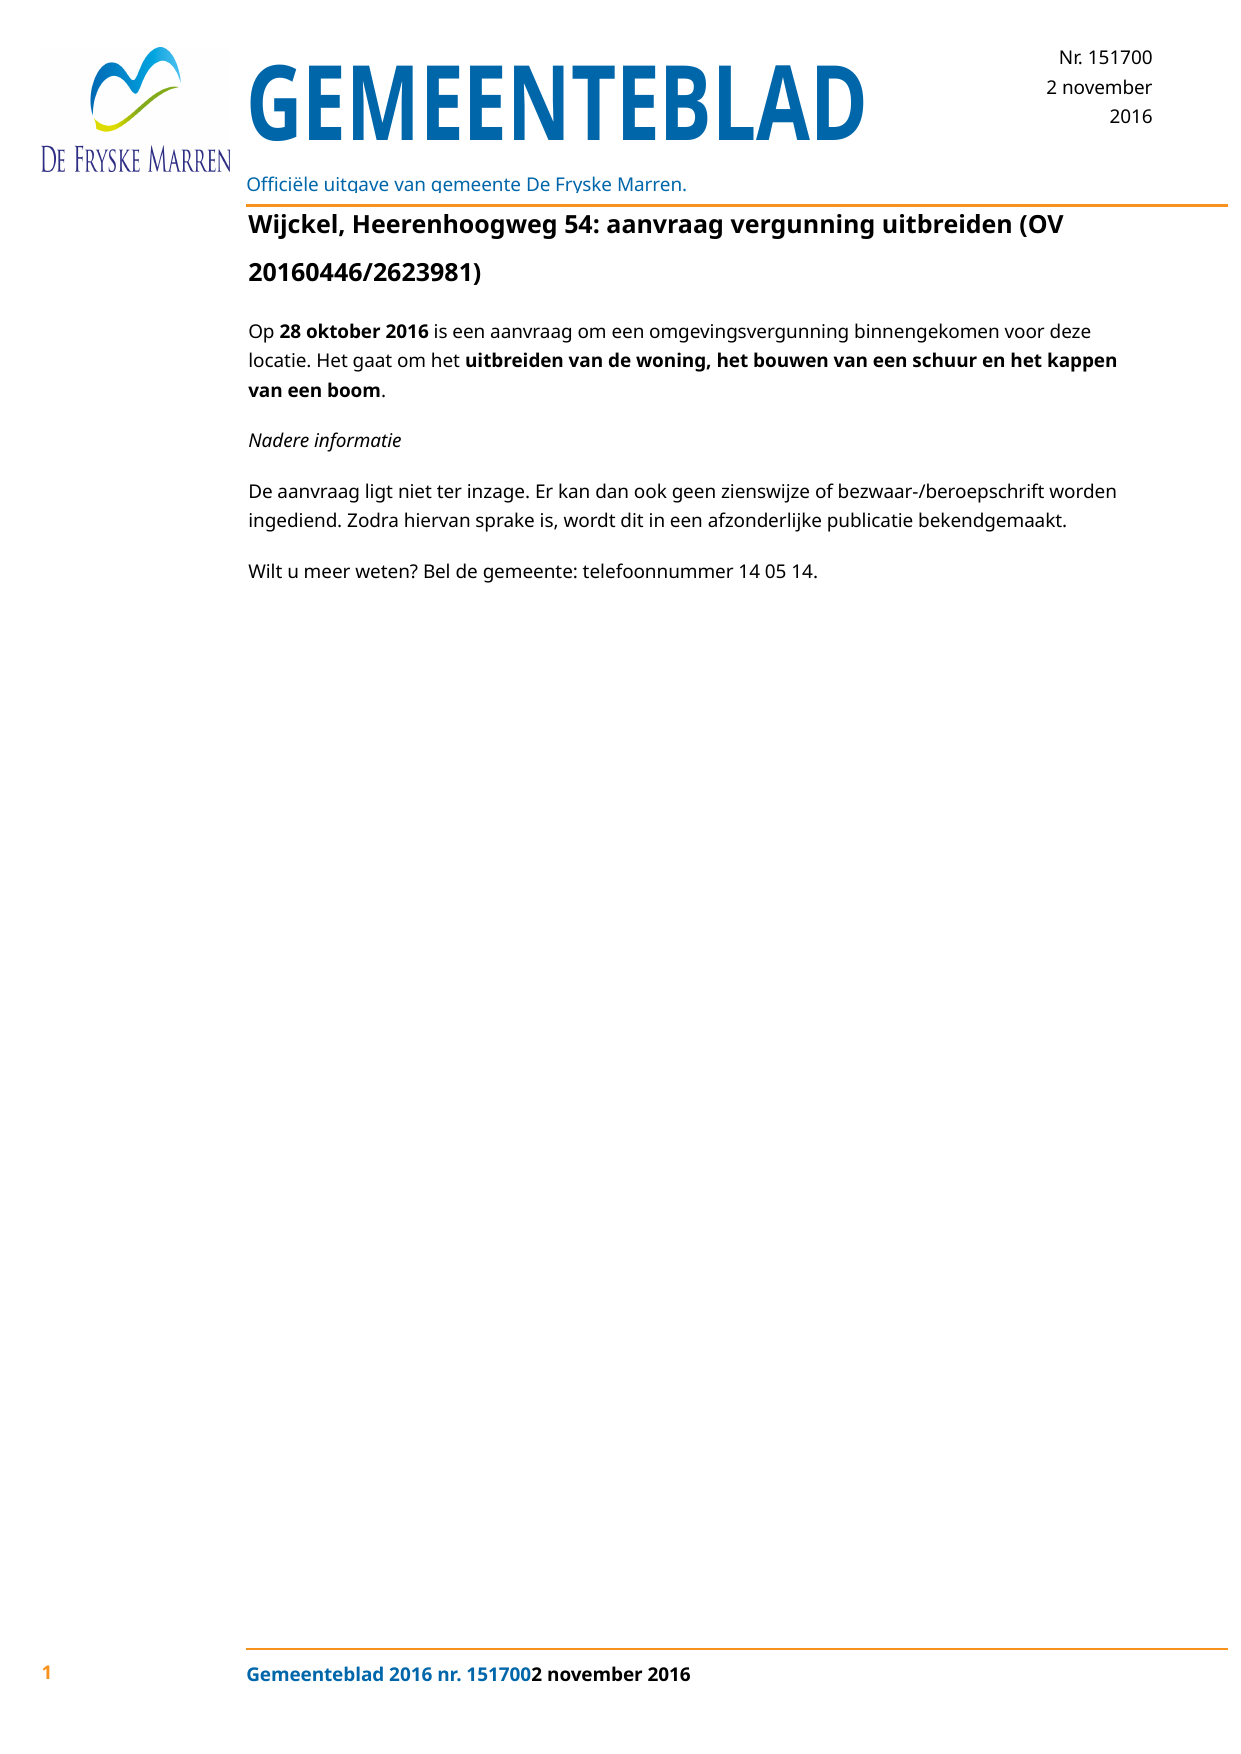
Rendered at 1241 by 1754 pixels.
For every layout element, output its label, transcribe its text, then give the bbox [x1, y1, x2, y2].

text Wilt u meer weten? Bel de gemeente: telefoonnummer 14 05 14. [248, 558, 1152, 584]
text Op 28 oktober 2016 is een aanvraag om een omgevingsvergunning binnengekomen voor deze locatie. Het gaat om het uitbreiden van de woning, het bouwen van een schuur en het kappen van een boom. [248, 318, 1152, 403]
text Nadere informatie [248, 427, 1152, 453]
text De aanvraag ligt niet ter inzage. Er kan dan ook geen zienswijze of bezwaar-/beroepschrift worden ingediend. Zodra hiervan sprake is, wordt dit in een afzonderlijke publicatie bekendgemaakt. [248, 478, 1152, 533]
text Wijckel, Heerenhoogweg 54: aanvraag vergunning uitbreiden (OV 20160446/2623981) [248, 207, 1152, 288]
picture [41, 47, 231, 172]
